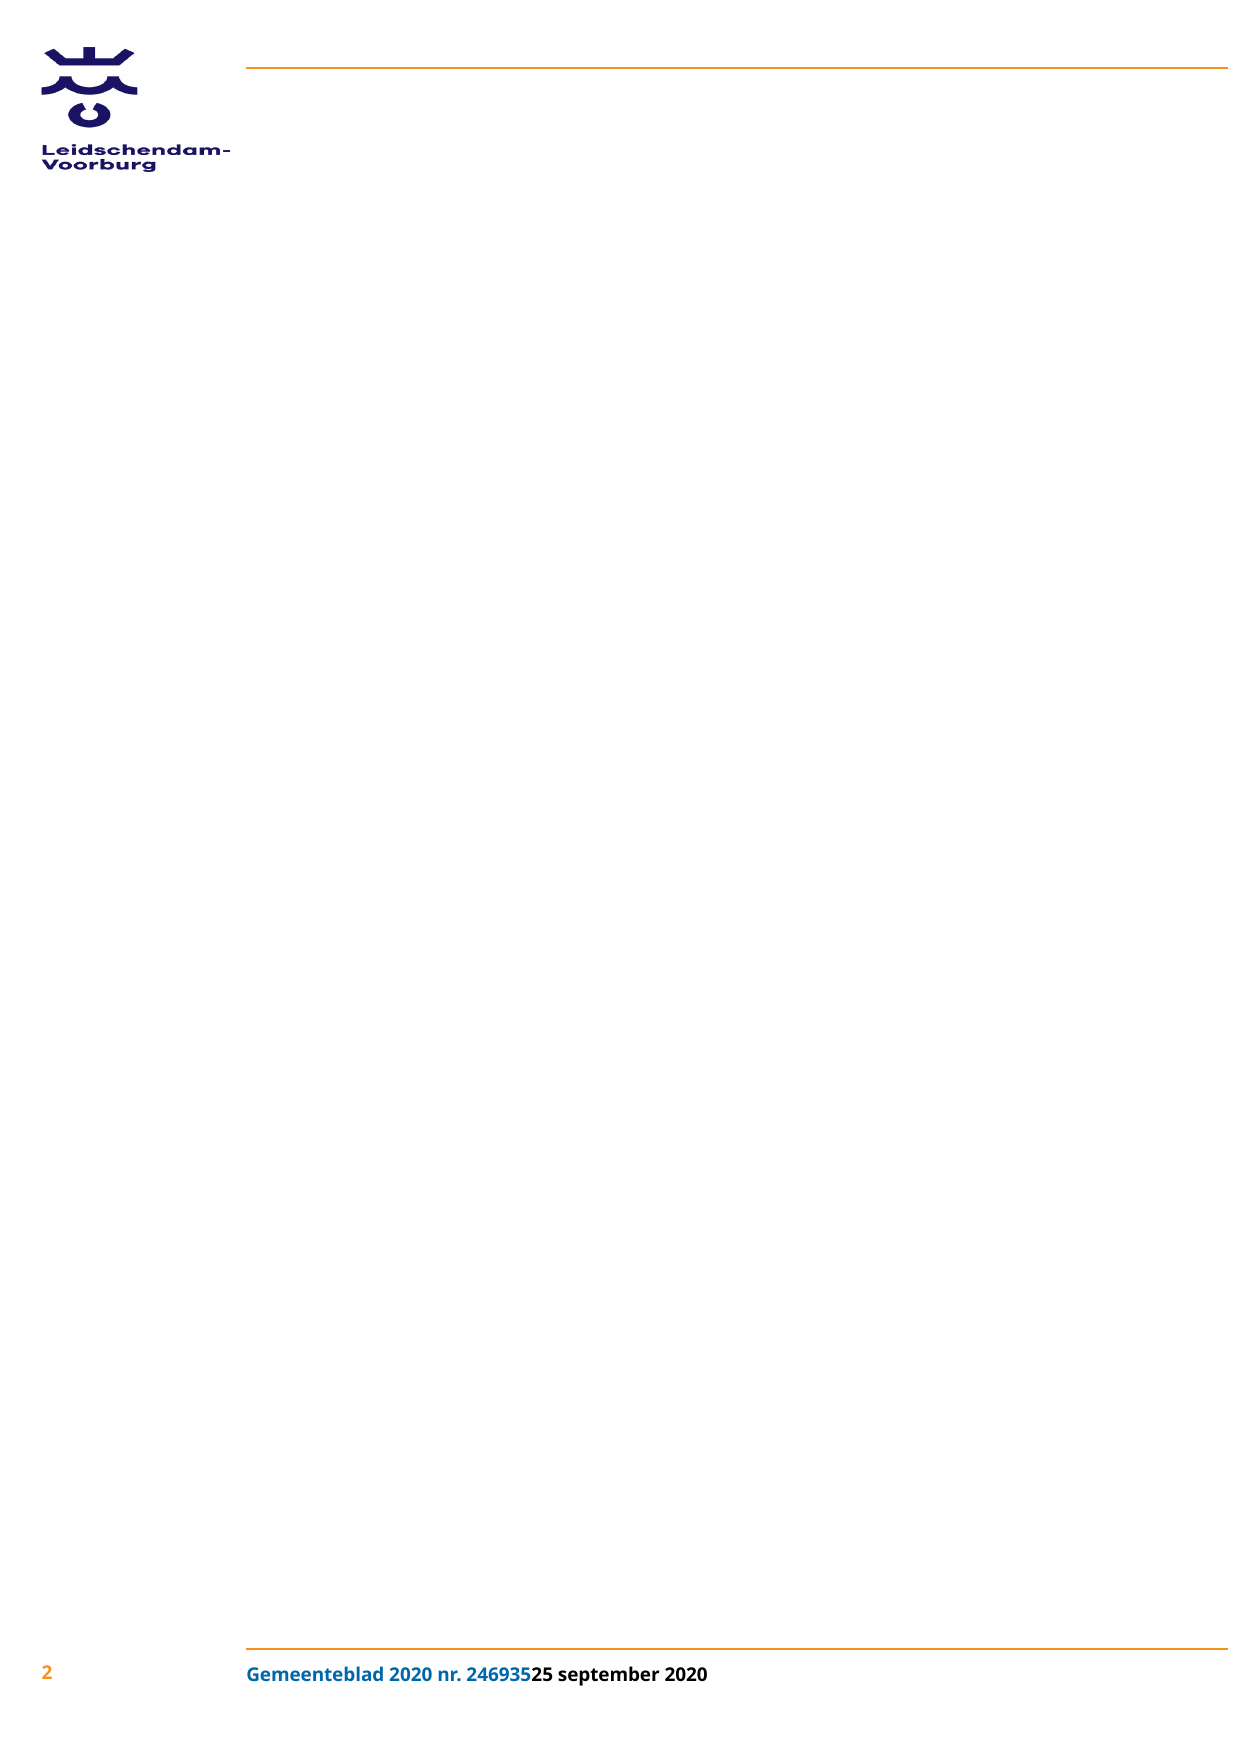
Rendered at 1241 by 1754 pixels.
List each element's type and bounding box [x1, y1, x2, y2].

picture [41, 47, 231, 172]
